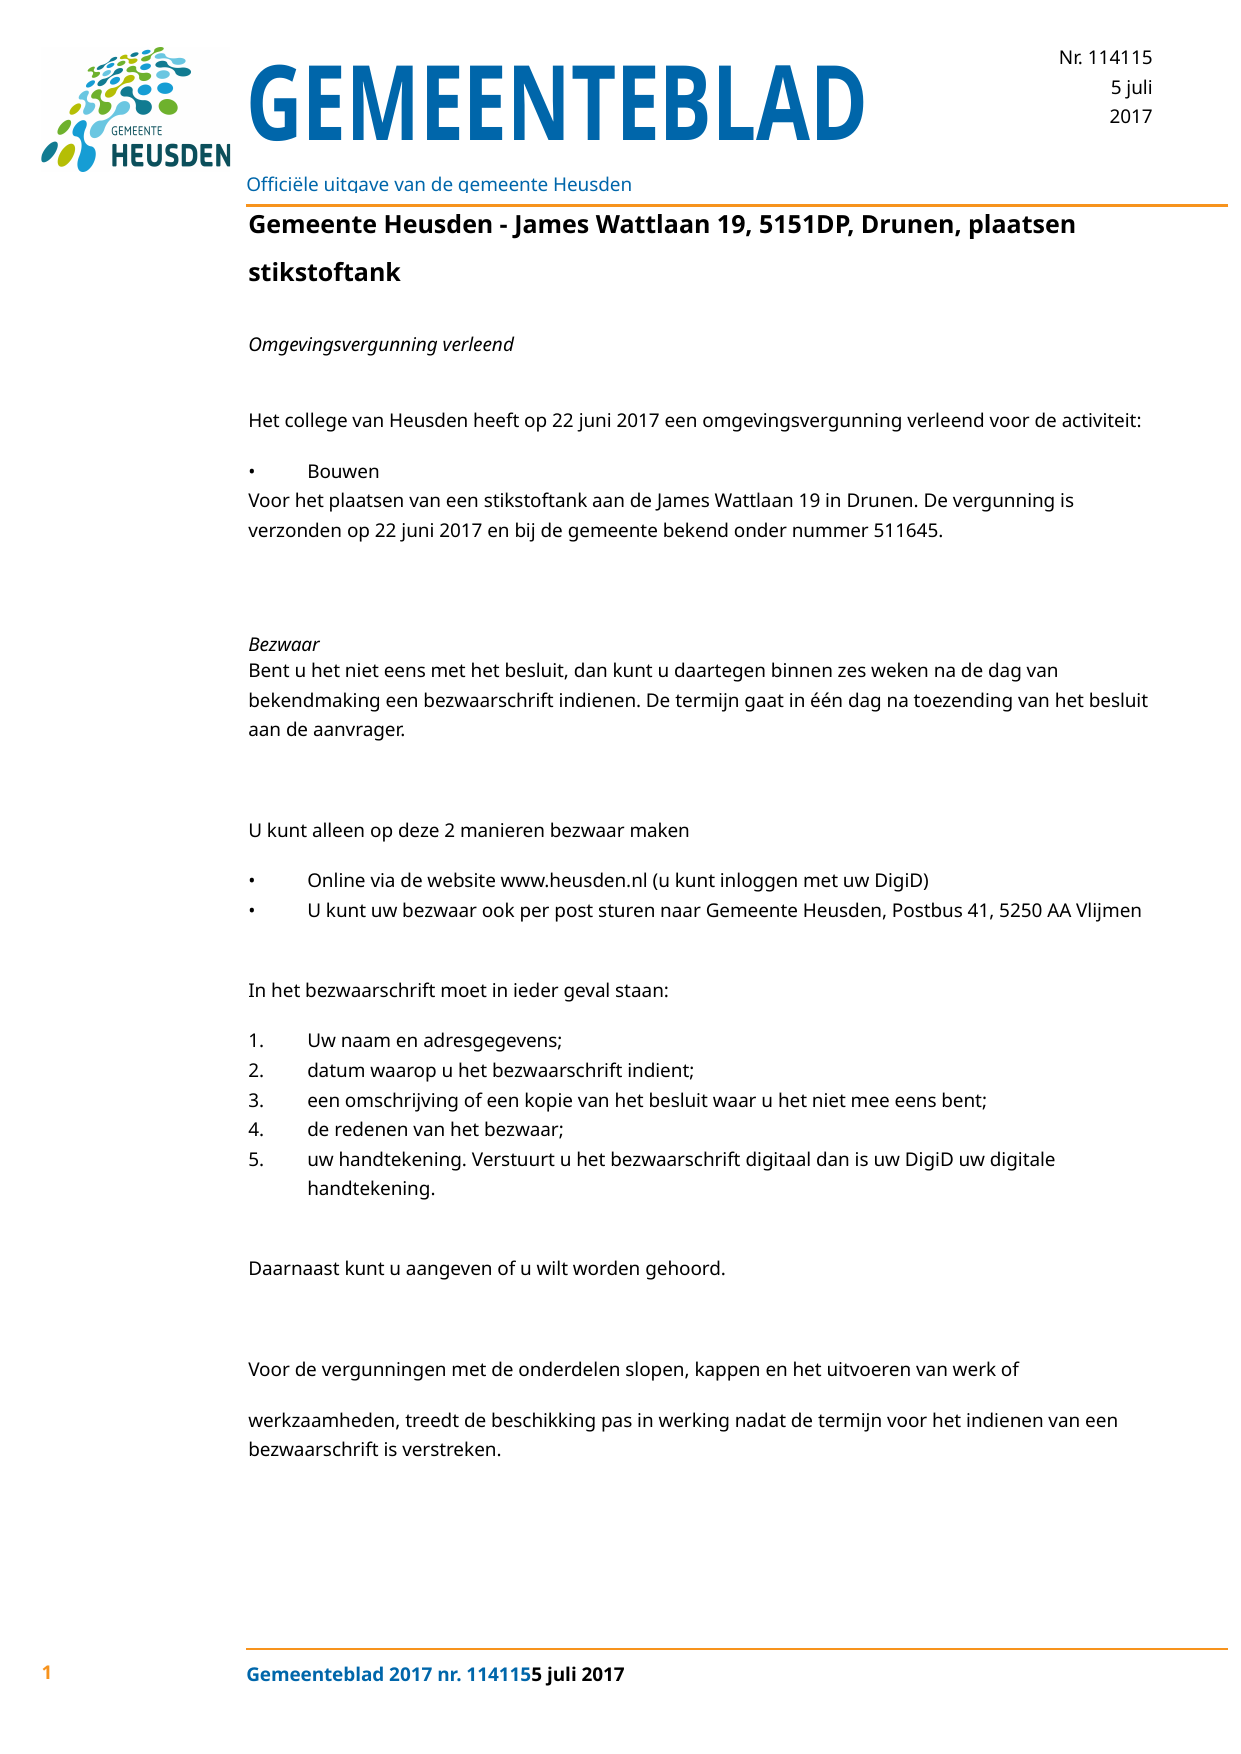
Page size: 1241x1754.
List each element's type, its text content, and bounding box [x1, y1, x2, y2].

text Bent u het niet eens met het besluit, dan kunt u daartegen binnen zes weken na de dag van bekendmaking een bezwaarschrift indienen. De termijn gaat in één dag na toezending van het besluit aan de aanvrager. [248, 657, 1152, 742]
text Omgevingsvergunning verleend [248, 331, 1152, 357]
text Bezwaar [248, 632, 1152, 657]
text werkzaamheden, treedt de beschikking pas in werking nadat de termijn voor het indienen van een bezwaarschrift is verstreken. [248, 1407, 1152, 1462]
list Bouwen [248, 458, 1152, 484]
text In het bezwaarschrift moet in ieder geval staan: [248, 977, 1152, 1003]
text Voor de vergunningen met de onderdelen slopen, kappen en het uitvoeren van werk of [248, 1356, 1152, 1382]
list de redenen van het bezwaar; [248, 1116, 1152, 1142]
text Voor het plaatsen van een stikstoftank aan de James Wattlaan 19 in Drunen. De vergunning is verzonden op 22 juni 2017 en bij de gemeente bekend onder nummer 511645. [248, 488, 1152, 543]
list Online via de website www.heusden.nl (u kunt inloggen met uw DigiD) [248, 868, 1152, 893]
list datum waarop u het bezwaarschrift indient; [248, 1057, 1152, 1083]
text Daarnaast kunt u aangeven of u wilt worden gehoord. [248, 1256, 1152, 1281]
picture [41, 47, 231, 172]
list Uw naam en adresgegevens; [248, 1028, 1152, 1053]
list uw handtekening. Verstuurt u het bezwaarschrift digitaal dan is uw DigiD uw digitale handtekening. [248, 1146, 1152, 1201]
text U kunt alleen op deze 2 manieren bezwaar maken [248, 817, 1152, 843]
text Het college van Heusden heeft op 22 juni 2017 een omgevingsvergunning verleend voor de activiteit: [248, 408, 1152, 433]
list U kunt uw bezwaar ook per post sturen naar Gemeente Heusden, Postbus 41, 5250 AA Vlijmen [248, 897, 1152, 923]
list een omschrijving of een kopie van het besluit waar u het niet mee eens bent; [248, 1087, 1152, 1113]
text Gemeente Heusden - James Wattlaan 19, 5151DP, Drunen, plaatsen stikstoftank [248, 207, 1152, 288]
